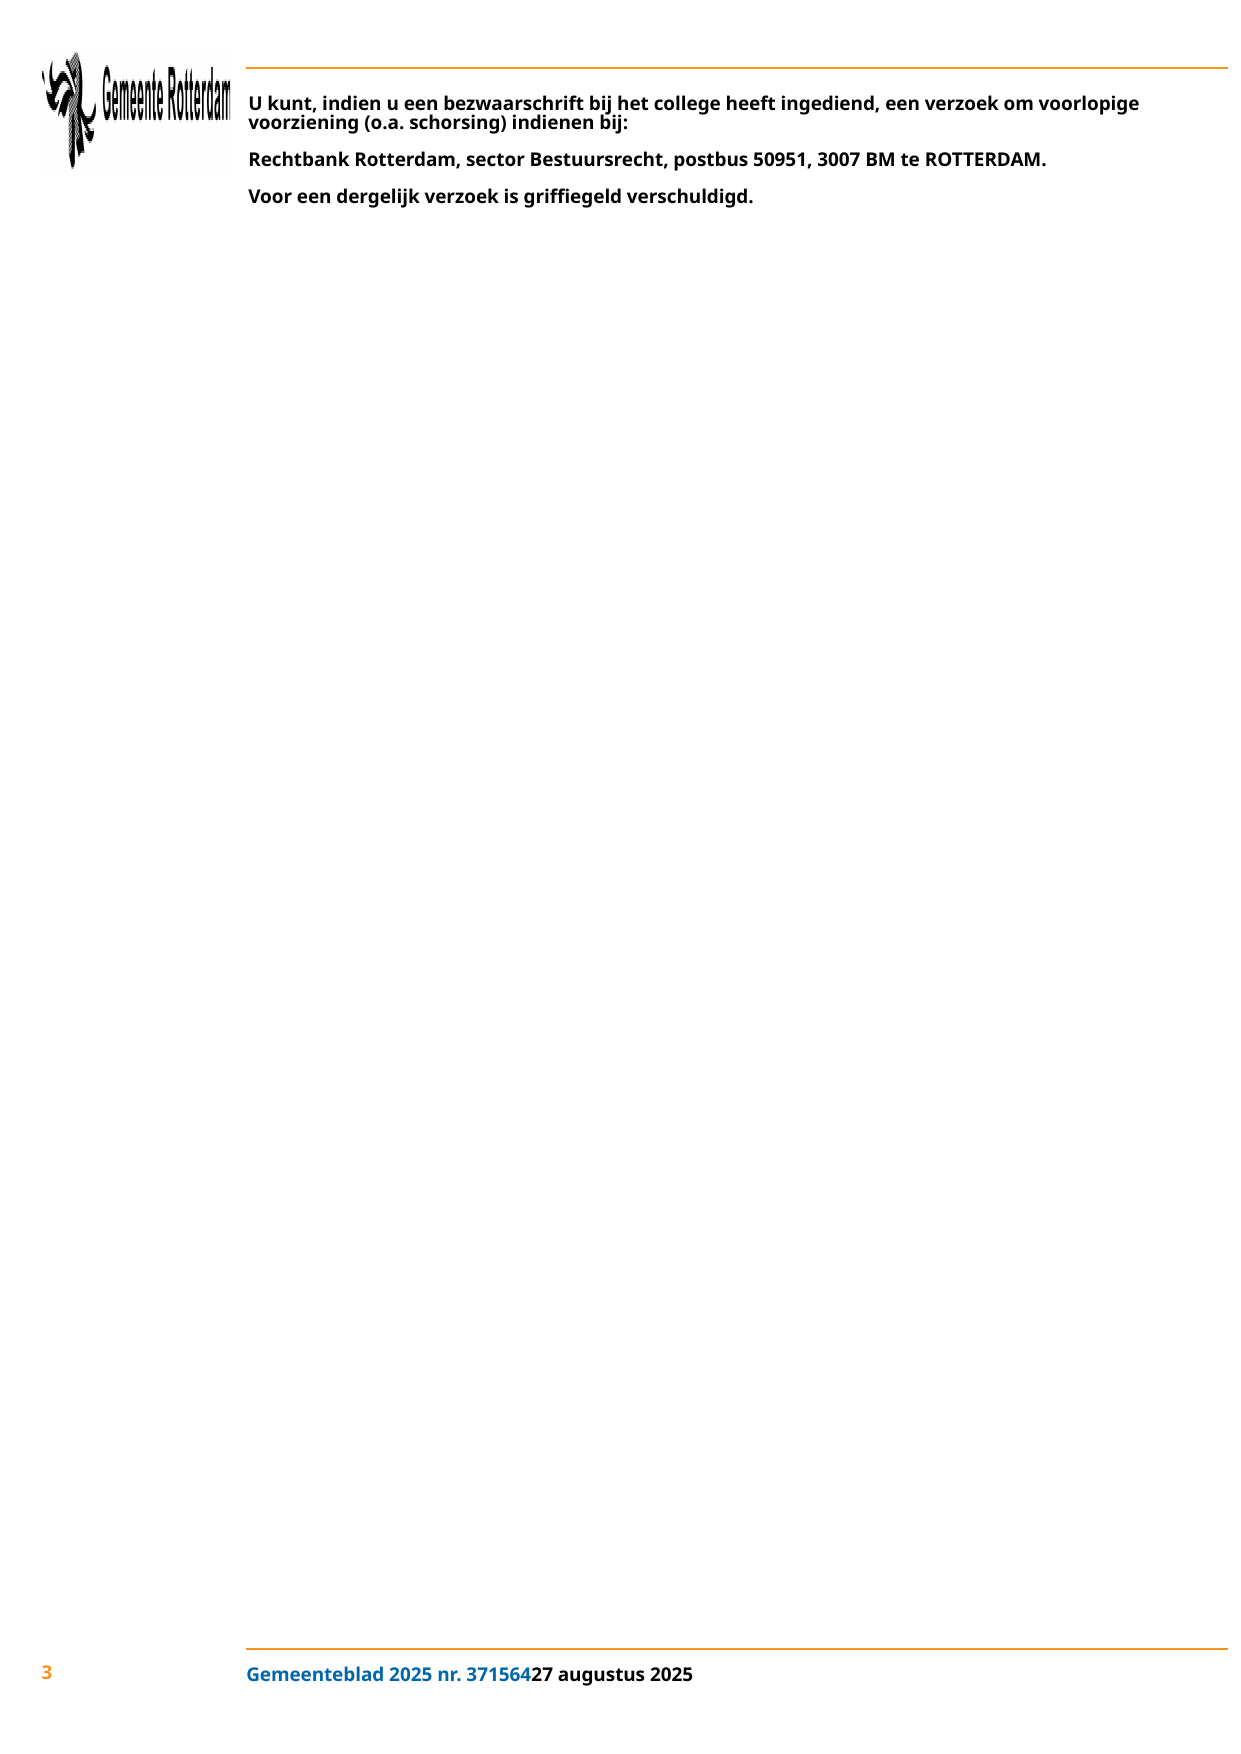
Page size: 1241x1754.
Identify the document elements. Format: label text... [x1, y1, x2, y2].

text Voor een dergelijk verzoek is griffiegeld verschuldigd. [248, 188, 1152, 207]
text Rechtbank Rotterdam, sector Bestuursrecht, postbus 50951, 3007 BM te ROTTERDAM. [248, 151, 1152, 170]
picture [41, 47, 231, 172]
text U kunt, indien u een bezwaarschrift bij het college heeft ingediend, een verzoek om voorlopige voorziening (o.a. schorsing) indienen bij: [248, 95, 1152, 133]
